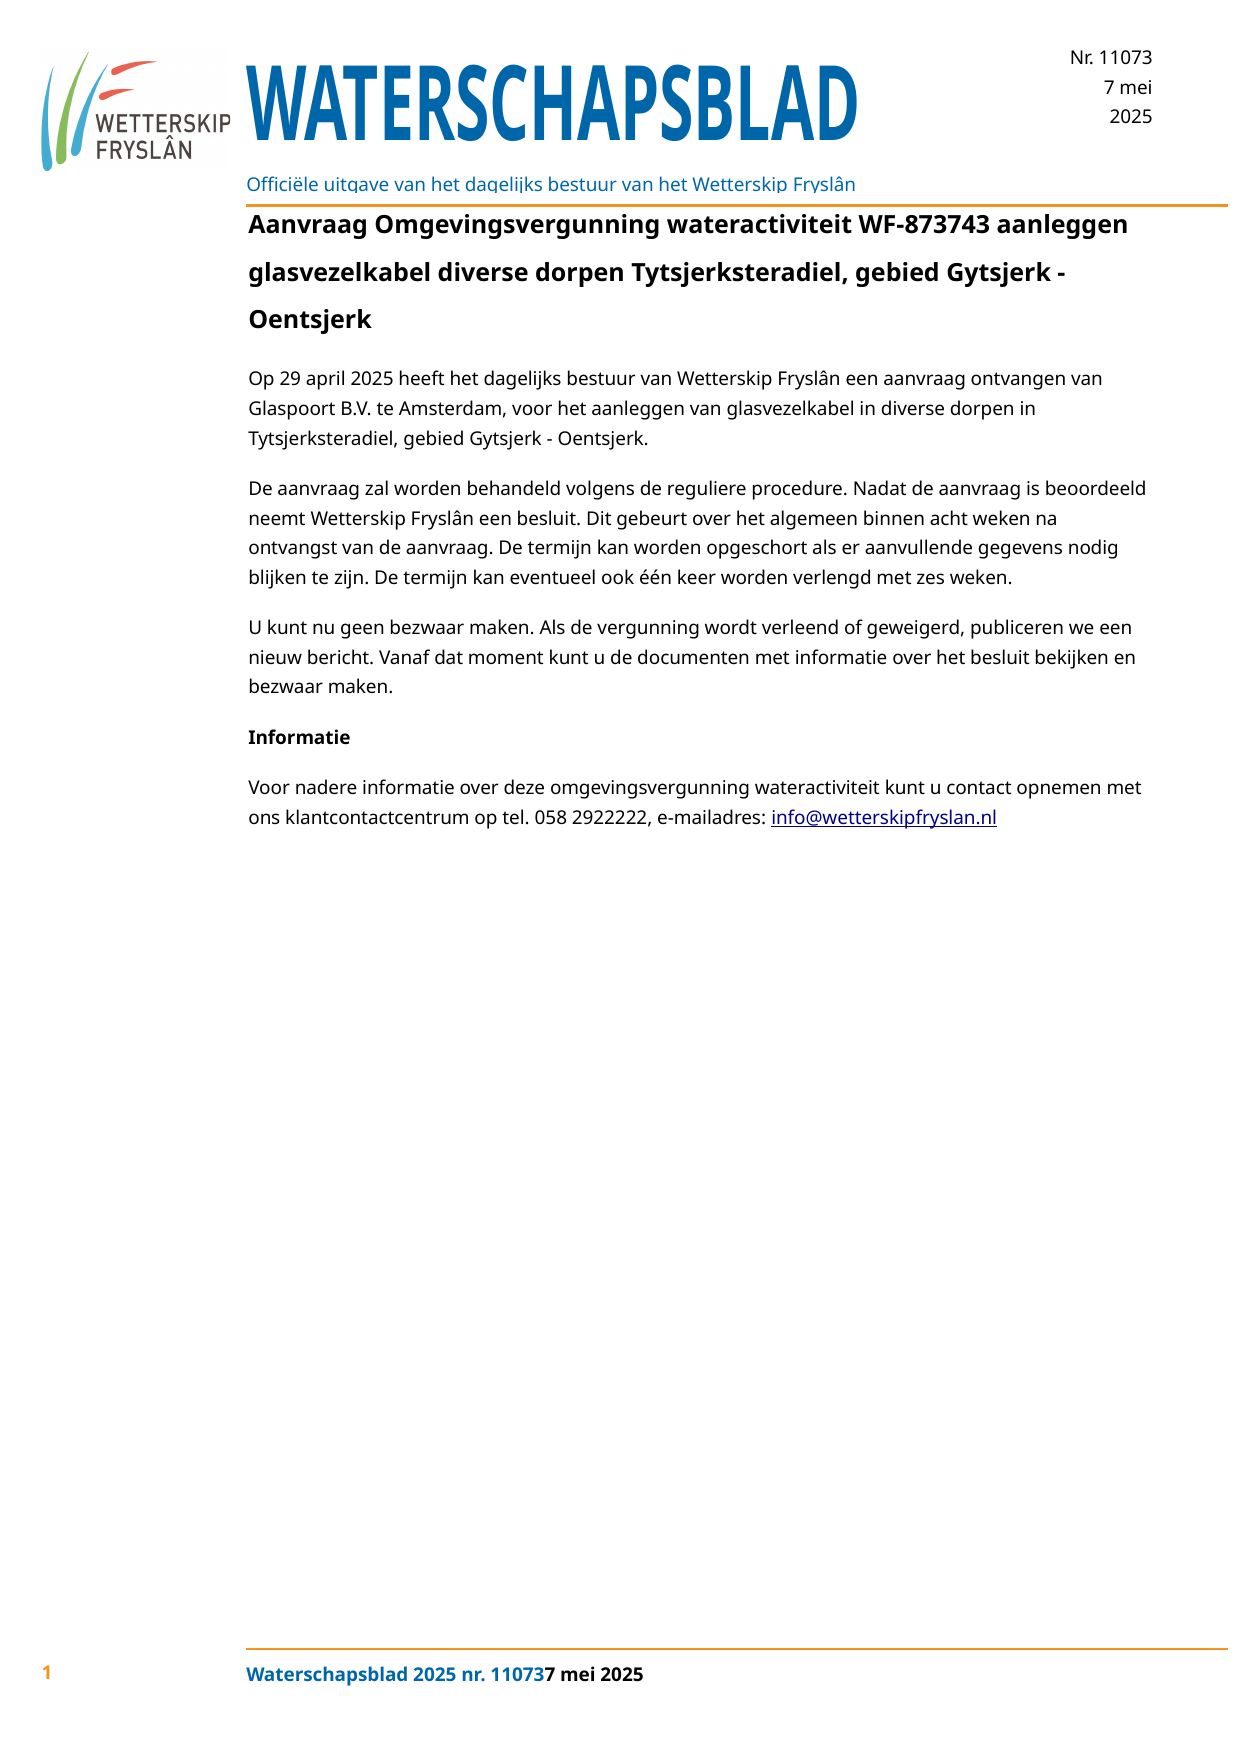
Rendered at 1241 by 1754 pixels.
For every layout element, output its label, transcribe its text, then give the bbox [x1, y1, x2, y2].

text De aanvraag zal worden behandeld volgens de reguliere procedure. Nadat de aanvraag is beoordeeld neemt Wetterskip Fryslân een besluit. Dit gebeurt over het algemeen binnen acht weken na ontvangst van de aanvraag. De termijn kan worden opgeschort als er aanvullende gegevens nodig blijken te zijn. De termijn kan eventueel ook één keer worden verlengd met zes weken. [248, 475, 1152, 589]
text Informatie [248, 724, 1152, 749]
text Op 29 april 2025 heeft het dagelijks bestuur van Wetterskip Fryslân een aanvraag ontvangen van Glaspoort B.V. te Amsterdam, voor het aanleggen van glasvezelkabel in diverse dorpen in Tytsjerksteradiel, gebied Gytsjerk - Oentsjerk. [248, 366, 1152, 450]
picture [41, 47, 231, 172]
text Aanvraag Omgevingsvergunning wateractiviteit WF-873743 aanleggen glasvezelkabel diverse dorpen Tytsjerksteradiel, gebied Gytsjerk - Oentsjerk [248, 207, 1152, 336]
text U kunt nu geen bezwaar maken. Als de vergunning wordt verleend of geweigerd, publiceren we een nieuw bericht. Vanaf dat moment kunt u de documenten met informatie over het besluit bekijken en bezwaar maken. [248, 614, 1152, 699]
text Voor nadere informatie over deze omgevingsvergunning wateractiviteit kunt u contact opnemen met ons klantcontactcentrum op tel. 058 2922222, e-mailadres: info@wetterskipfryslan.nl [248, 774, 1152, 829]
